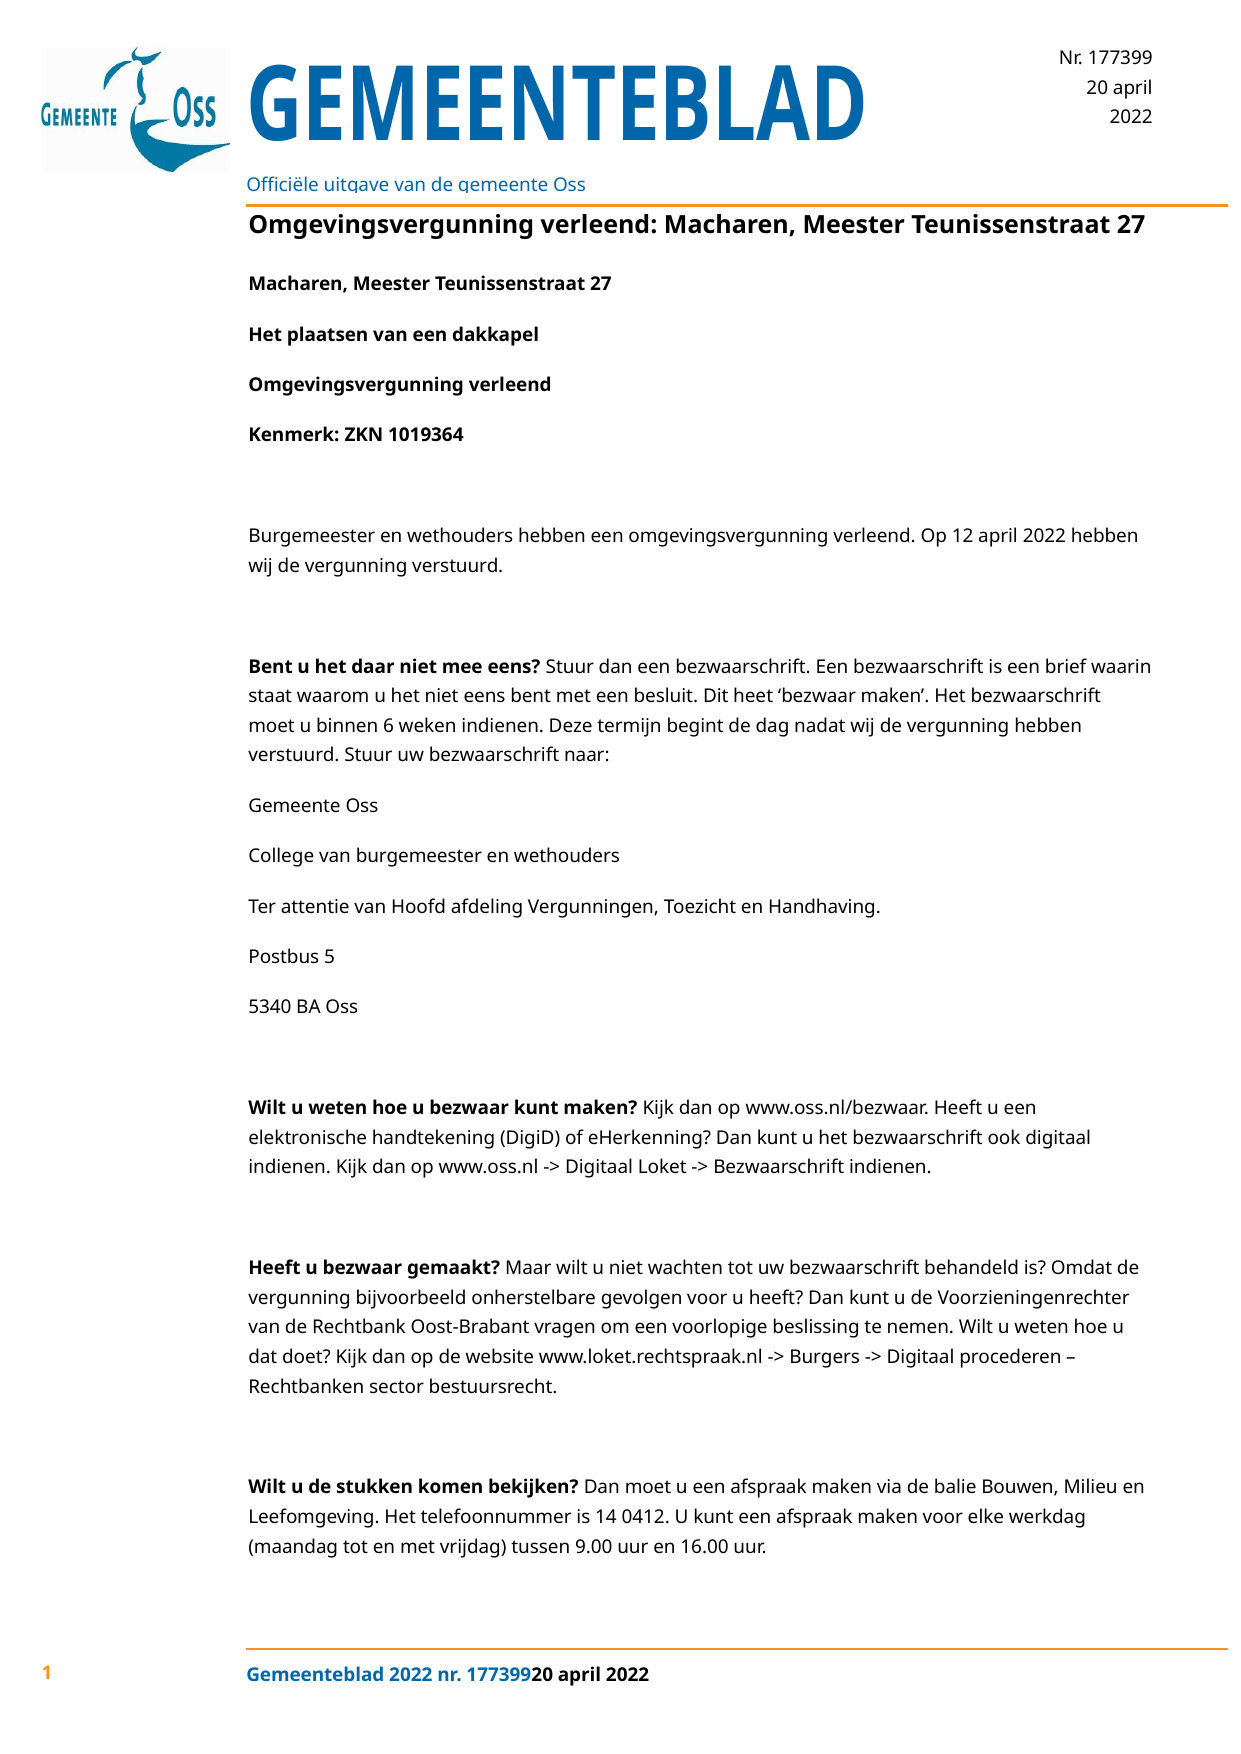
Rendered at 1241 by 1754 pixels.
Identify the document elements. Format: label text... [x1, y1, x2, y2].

text Kenmerk: ZKN 1019364 [248, 422, 1152, 447]
text Wilt u weten hoe u bezwaar kunt maken? Kijk dan op www.oss.nl/bezwaar. Heeft u een elektronische handtekening (DigiD) of eHerkenning? Dan kunt u het bezwaarschrift ook digitaal indienen. Kijk dan op www.oss.nl -> Digitaal Loket -> Bezwaarschrift indienen. [248, 1094, 1152, 1179]
text College van burgemeester en wethouders [248, 842, 1152, 868]
text Gemeente Oss [248, 792, 1152, 818]
text Postbus 5 [248, 943, 1152, 969]
text Omgevingsvergunning verleend: Macharen, Meester Teunissenstraat 27 [248, 207, 1152, 241]
text Wilt u de stukken komen bekijken? Dan moet u een afspraak maken via de balie Bouwen, Milieu en Leefomgeving. Het telefoonnummer is 14 0412. U kunt een afspraak maken voor elke werkdag (maandag tot en met vrijdag) tussen 9.00 uur en 16.00 uur. [248, 1474, 1152, 1558]
text Macharen, Meester Teunissenstraat 27 [248, 270, 1152, 296]
text Bent u het daar niet mee eens? Stuur dan een bezwaarschrift. Een bezwaarschrift is een brief waarin staat waarom u het niet eens bent met een besluit. Dit heet ‘bezwaar maken’. Het bezwaarschrift moet u binnen 6 weken indienen. Deze termijn begint de dag nadat wij de vergunning hebben verstuurd. Stuur uw bezwaarschrift naar: [248, 653, 1152, 767]
text Omgevingsvergunning verleend [248, 371, 1152, 397]
text Heeft u bezwaar gemaakt? Maar wilt u niet wachten tot uw bezwaarschrift behandeld is? Omdat de vergunning bijvoorbeeld onherstelbare gevolgen voor u heeft? Dan kunt u de Voorzieningenrechter van de Rechtbank Oost-Brabant vragen om een voorlopige beslissing te nemen. Wilt u weten hoe u dat doet? Kijk dan op de website www.loket.rechtspraak.nl -> Burgers -> Digitaal procederen – Rechtbanken sector bestuursrecht. [248, 1254, 1152, 1398]
text Het plaatsen van een dakkapel [248, 321, 1152, 346]
text Ter attentie van Hoofd afdeling Vergunningen, Toezicht en Handhaving. [248, 893, 1152, 918]
picture [41, 47, 231, 172]
text Burgemeester en wethouders hebben een omgevingsvergunning verleend. Op 12 april 2022 hebben wij de vergunning verstuurd. [248, 522, 1152, 578]
text 5340 BA Oss [248, 994, 1152, 1019]
